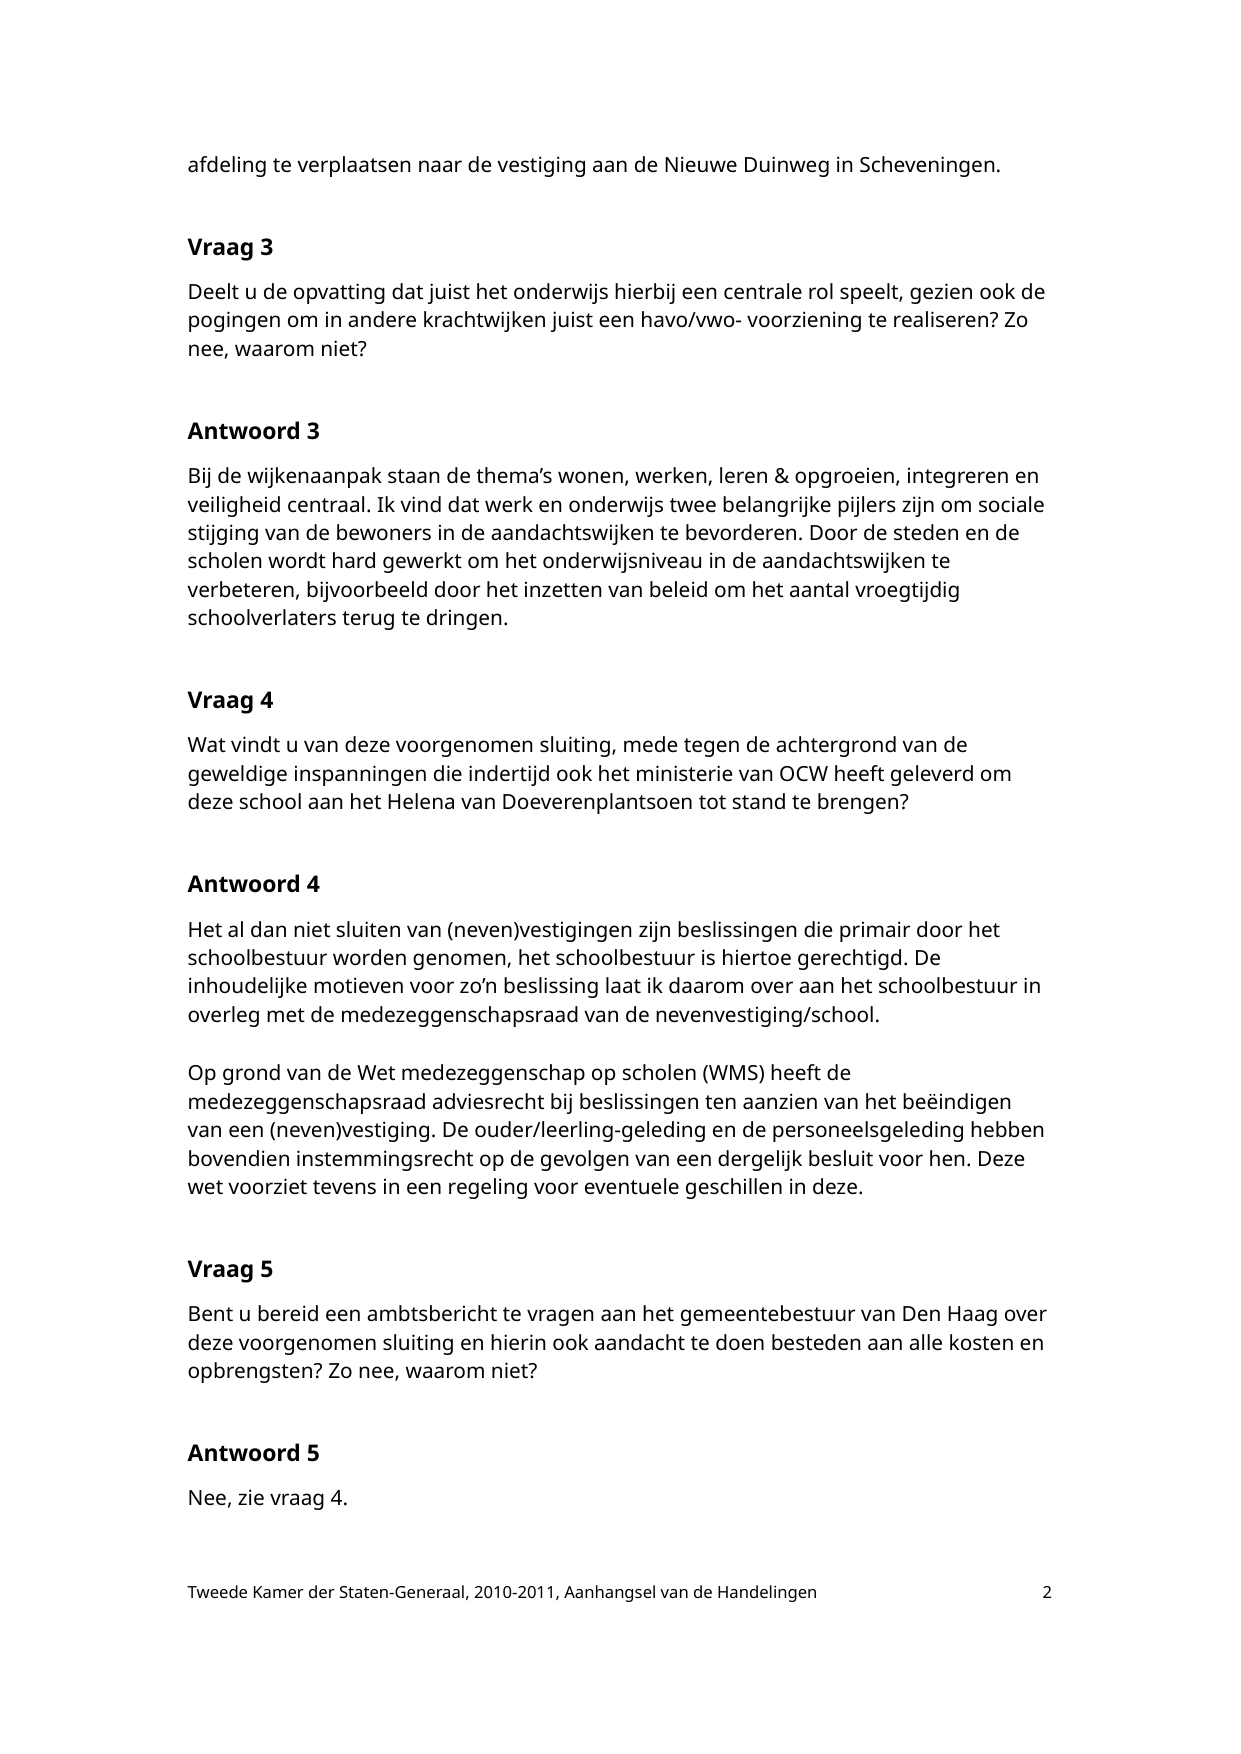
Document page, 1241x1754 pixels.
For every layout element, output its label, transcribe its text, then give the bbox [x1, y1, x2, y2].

text Op grond van de Wet medezeggenschap op scholen (WMS) heeft de medezeggenschapsraad adviesrecht bij beslissingen ten aanzien van het beëindigen van een (neven)vestiging. De ouder/leerling-geleding en de personeelsgeleding hebben bovendien instemmingsrecht op de gevolgen van een dergelijk besluit voor hen. Deze wet voorziet tevens in een regeling voor eventuele geschillen in deze. [187, 1058, 1053, 1201]
text Nee, zie vraag 4. [187, 1483, 1053, 1512]
subtitle Antwoord 4 [187, 868, 1053, 900]
text Bent u bereid een ambtsbericht te vragen aan het gemeentebestuur van Den Haag over deze voorgenomen sluiting en hierin ook aandacht te doen besteden aan alle kosten en opbrengsten? Zo nee, waarom niet? [187, 1299, 1053, 1385]
subtitle Vraag 3 [187, 231, 1053, 262]
subtitle Vraag 4 [187, 684, 1053, 716]
text Wat vindt u van deze voorgenomen sluiting, mede tegen de achtergrond van de geweldige inspanningen die indertijd ook het ministerie van OCW heeft geleverd om deze school aan het Helena van Doeverenplantsoen tot stand te brengen? [187, 731, 1053, 816]
subtitle Vraag 5 [187, 1253, 1053, 1284]
subtitle Antwoord 5 [187, 1437, 1053, 1468]
text Bij de wijkenaanpak staan de thema’s wonen, werken, leren & opgroeien, integreren en veiligheid centraal. Ik vind dat werk en onderwijs twee belangrijke pijlers zijn om sociale stijging van de bewoners in de aandachtswijken te bevorderen. Door de steden en de scholen wordt hard gewerkt om het onderwijsniveau in de aandachtswijken te verbeteren, bijvoorbeeld door het inzetten van beleid om het aantal vroegtijdig schoolverlaters terug te dringen. [187, 461, 1053, 632]
text afdeling te verplaatsen naar de vestiging aan de Nieuwe Duinweg in Scheveningen. [187, 150, 1053, 178]
text Het al dan niet sluiten van (neven)vestigingen zijn beslissingen die primair door het schoolbestuur worden genomen, het schoolbestuur is hiertoe gerechtigd. De inhoudelijke motieven voor zo’n beslissing laat ik daarom over aan het schoolbestuur in overleg met de medezeggenschapsraad van de nevenvestiging/school. [187, 915, 1053, 1028]
text Deelt u de opvatting dat juist het onderwijs hierbij een centrale rol speelt, gezien ook de pogingen om in andere krachtwijken juist een havo/vwo- voorziening te realiseren? Zo nee, waarom niet? [187, 277, 1053, 362]
subtitle Antwoord 3 [187, 415, 1053, 446]
